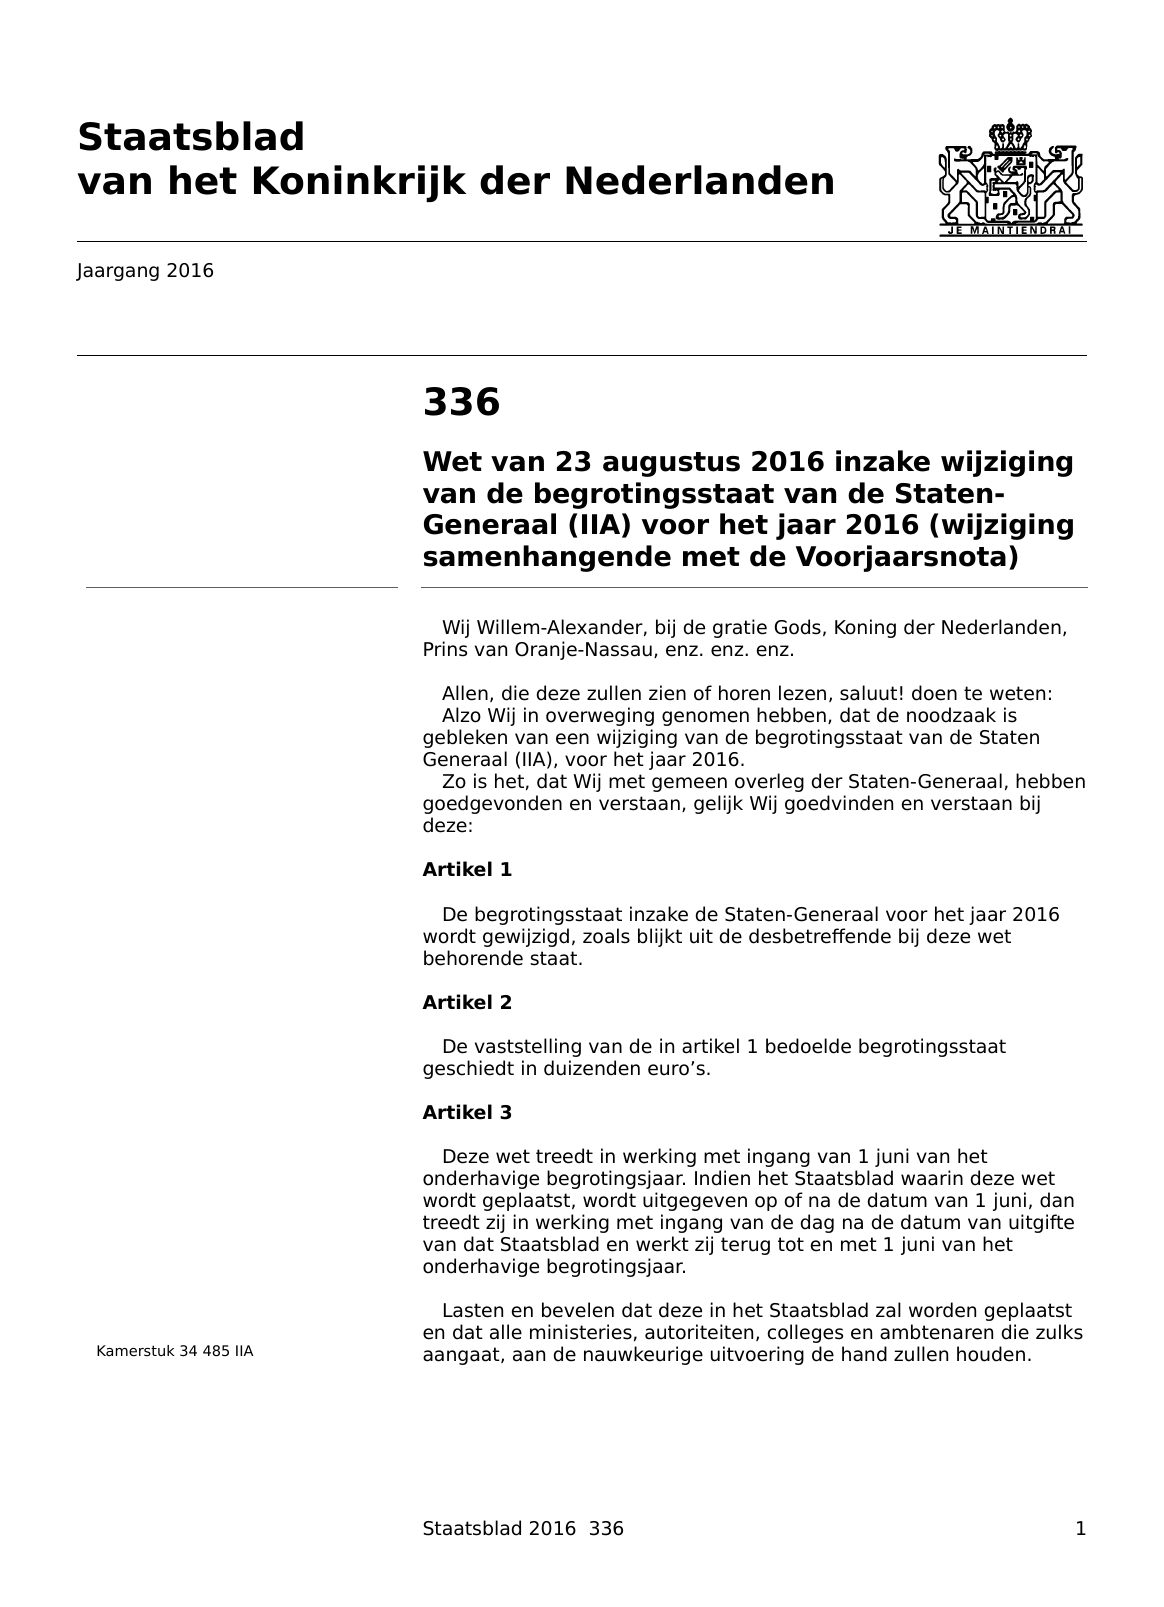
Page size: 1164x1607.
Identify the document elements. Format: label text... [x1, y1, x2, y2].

text Lasten en bevelen dat deze in het Staatsblad zal worden geplaatst en dat alle ministeries, autoriteiten, colleges en ambtenaren die zulks aangaat, aan de nauwkeurige uitvoering de hand zullen houden. [422, 1300, 1087, 1366]
subtitle 336 [422, 381, 1087, 424]
table_header Staatsblad van het Koninkrijk der Nederlanden [77, 100, 886, 241]
table_cell Jaargang 2016 [77, 242, 1087, 355]
subtitle Artikel 2 [422, 992, 1087, 1014]
text Alzo Wij in overweging genomen hebben, dat de noodzaak is gebleken van een wijziging van de begrotingsstaat van de Staten Generaal (IIA), voor het jaar 2016. [422, 705, 1087, 771]
text Deze wet treedt in werking met ingang van 1 juni van het onderhavige begrotingsjaar. Indien het Staatsblad waarin deze wet wordt geplaatst, wordt uitgegeven op of na de datum van 1 juni, dan treedt zij in werking met ingang van de dag na de datum van uitgifte van dat Staatsblad en werkt zij terug tot en met 1 juni van het onderhavige begrotingsjaar. [422, 1146, 1087, 1278]
text Kamerstuk 34 485 IIA [77, 1343, 396, 1360]
subtitle Artikel 1 [422, 859, 1087, 881]
table_header [886, 100, 1087, 241]
text Allen, die deze zullen zien of horen lezen, saluut! doen te weten: [422, 683, 1087, 705]
text Wet van 23 augustus 2016 inzake wijziging van de begrotingsstaat van de Staten-Generaal (IIA) voor het jaar 2016 (wijziging samenhangende met de Voorjaarsnota) [422, 447, 1087, 573]
text Zo is het, dat Wij met gemeen overleg der Staten-Generaal, hebben goedgevonden en verstaan, gelijk Wij goedvinden en verstaan bij deze: [422, 771, 1087, 837]
text De begrotingsstaat inzake de Staten-Generaal voor het jaar 2016 wordt gewijzigd, zoals blijkt uit de desbetreffende bij deze wet behorende staat. [422, 903, 1087, 969]
picture [936, 115, 1087, 240]
text Wij Willem-Alexander, bij de gratie Gods, Koning der Nederlanden, Prins van Oranje-Nassau, enz. enz. enz. [422, 617, 1087, 661]
text De vaststelling van de in artikel 1 bedoelde begrotingsstaat geschiedt in duizenden euro’s. [422, 1036, 1087, 1080]
subtitle Artikel 3 [422, 1102, 1087, 1124]
